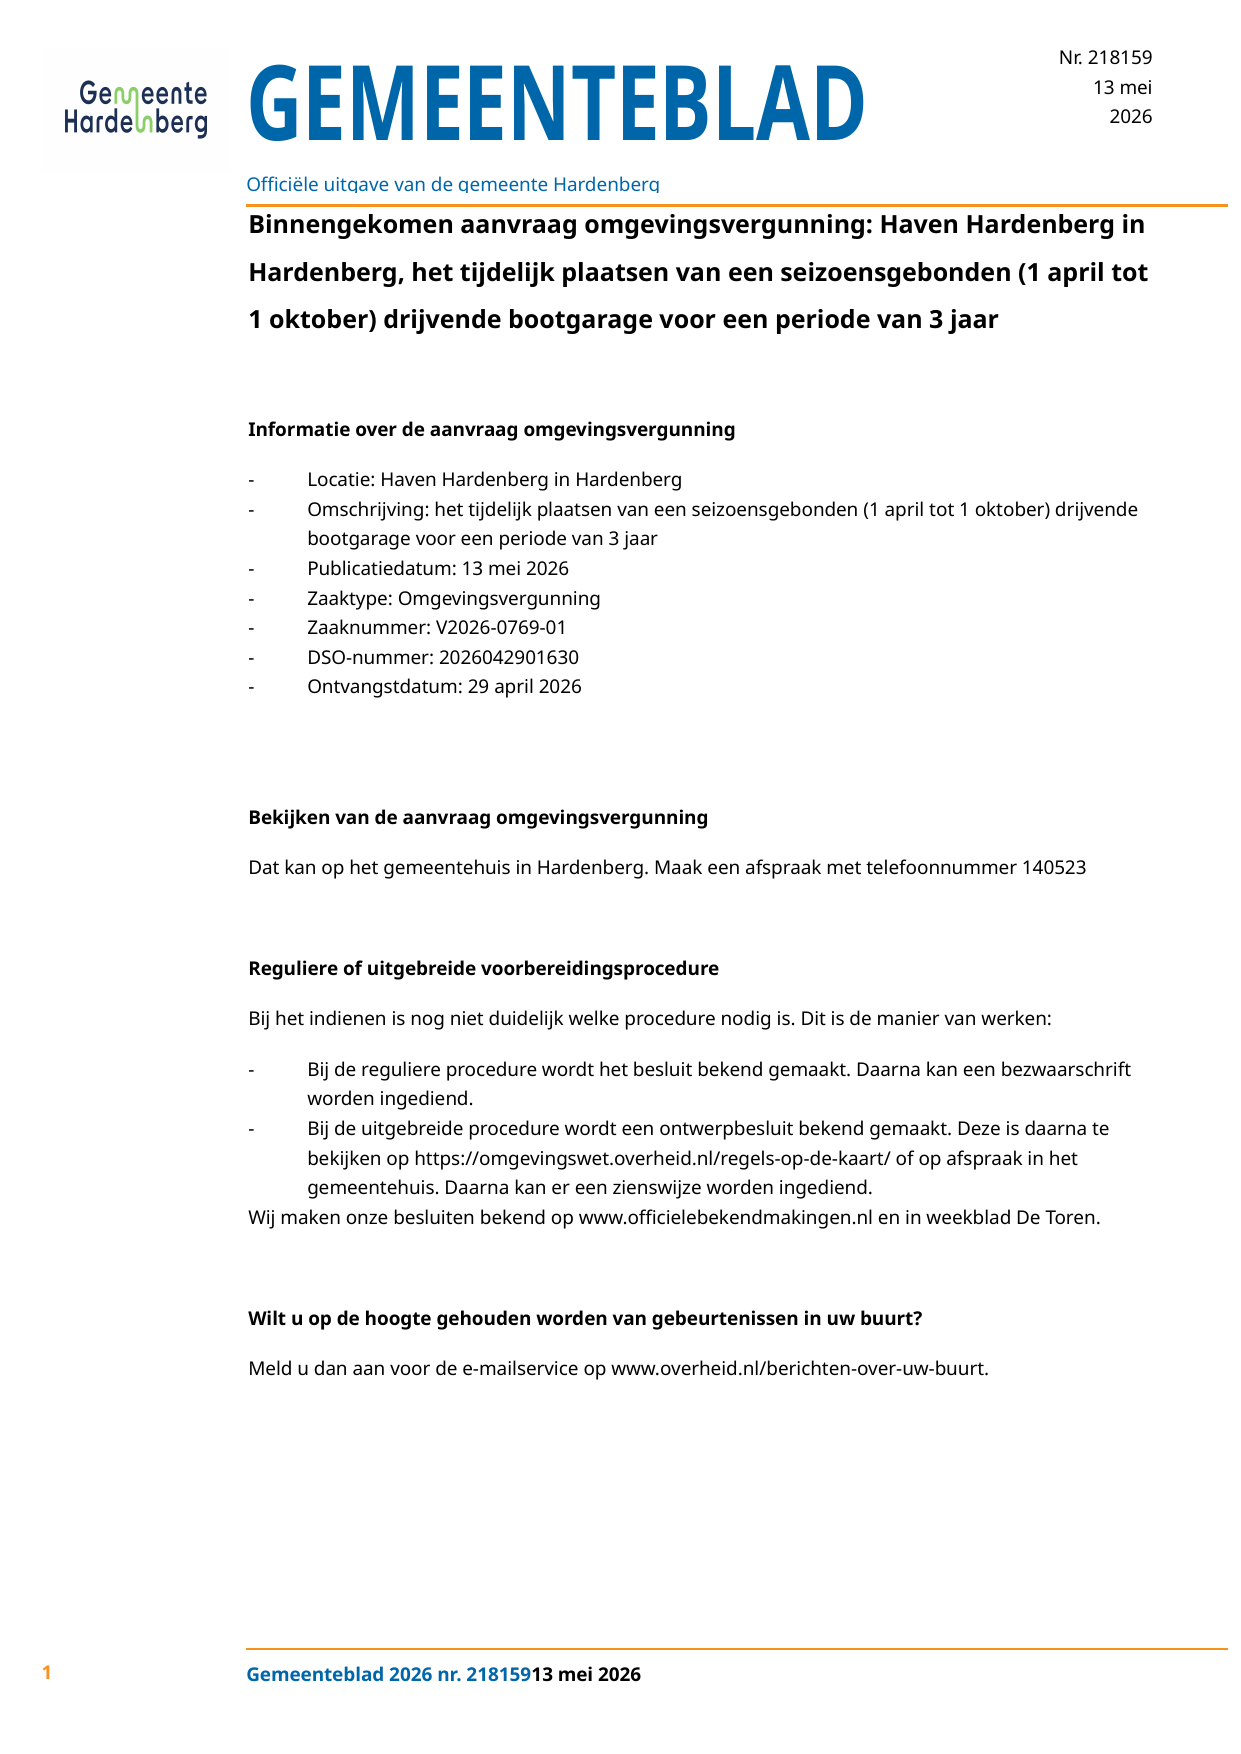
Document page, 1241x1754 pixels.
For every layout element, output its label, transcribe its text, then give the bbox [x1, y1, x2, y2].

list Zaaknummer: V2026-0769-01 [248, 614, 1152, 640]
list Publicatiedatum: 13 mei 2026 [248, 555, 1152, 581]
text Dat kan op het gemeentehuis in Hardenberg. Maak een afspraak met telefoonnummer 140523 [248, 854, 1152, 880]
text Reguliere of uitgebreide voorbereidingsprocedure [248, 955, 1152, 981]
text Meld u dan aan voor de e-mailservice op www.overheid.nl/berichten-over-uw-buurt. [248, 1355, 1152, 1381]
text Binnengekomen aanvraag omgevingsvergunning: Haven Hardenberg in Hardenberg, het tijdelijk plaatsen van een seizoensgebonden (1 april tot 1 oktober) drijvende bootgarage voor een periode van 3 jaar [248, 207, 1152, 336]
list Omschrijving: het tijdelijk plaatsen van een seizoensgebonden (1 april tot 1 oktober) drijvende bootgarage voor een periode van 3 jaar [248, 496, 1152, 551]
text Bekijken van de aanvraag omgevingsvergunning [248, 804, 1152, 829]
picture [41, 47, 231, 172]
text Wij maken onze besluiten bekend op www.officielebekendmakingen.nl en in weekblad De Toren. [248, 1204, 1152, 1229]
text Bij het indienen is nog niet duidelijk welke procedure nodig is. Dit is de manier van werken: [248, 1006, 1152, 1031]
list Bij de uitgebreide procedure wordt een ontwerpbesluit bekend gemaakt. Deze is daarna te bekijken op https://omgevingswet.overheid.nl/regels-op-de-kaart/ of op afspraak in het gemeentehuis. Daarna kan er een zienswijze worden ingediend. [248, 1115, 1152, 1200]
list Zaaktype: Omgevingsvergunning [248, 585, 1152, 610]
text Informatie over de aanvraag omgevingsvergunning [248, 416, 1152, 442]
list DSO-nummer: 2026042901630 [248, 644, 1152, 669]
list Bij de reguliere procedure wordt het besluit bekend gemaakt. Daarna kan een bezwaarschrift worden ingediend. [248, 1056, 1152, 1111]
list Ontvangstdatum: 29 april 2026 [248, 673, 1152, 699]
list Locatie: Haven Hardenberg in Hardenberg [248, 466, 1152, 492]
text Wilt u op de hoogte gehouden worden van gebeurtenissen in uw buurt? [248, 1305, 1152, 1330]
